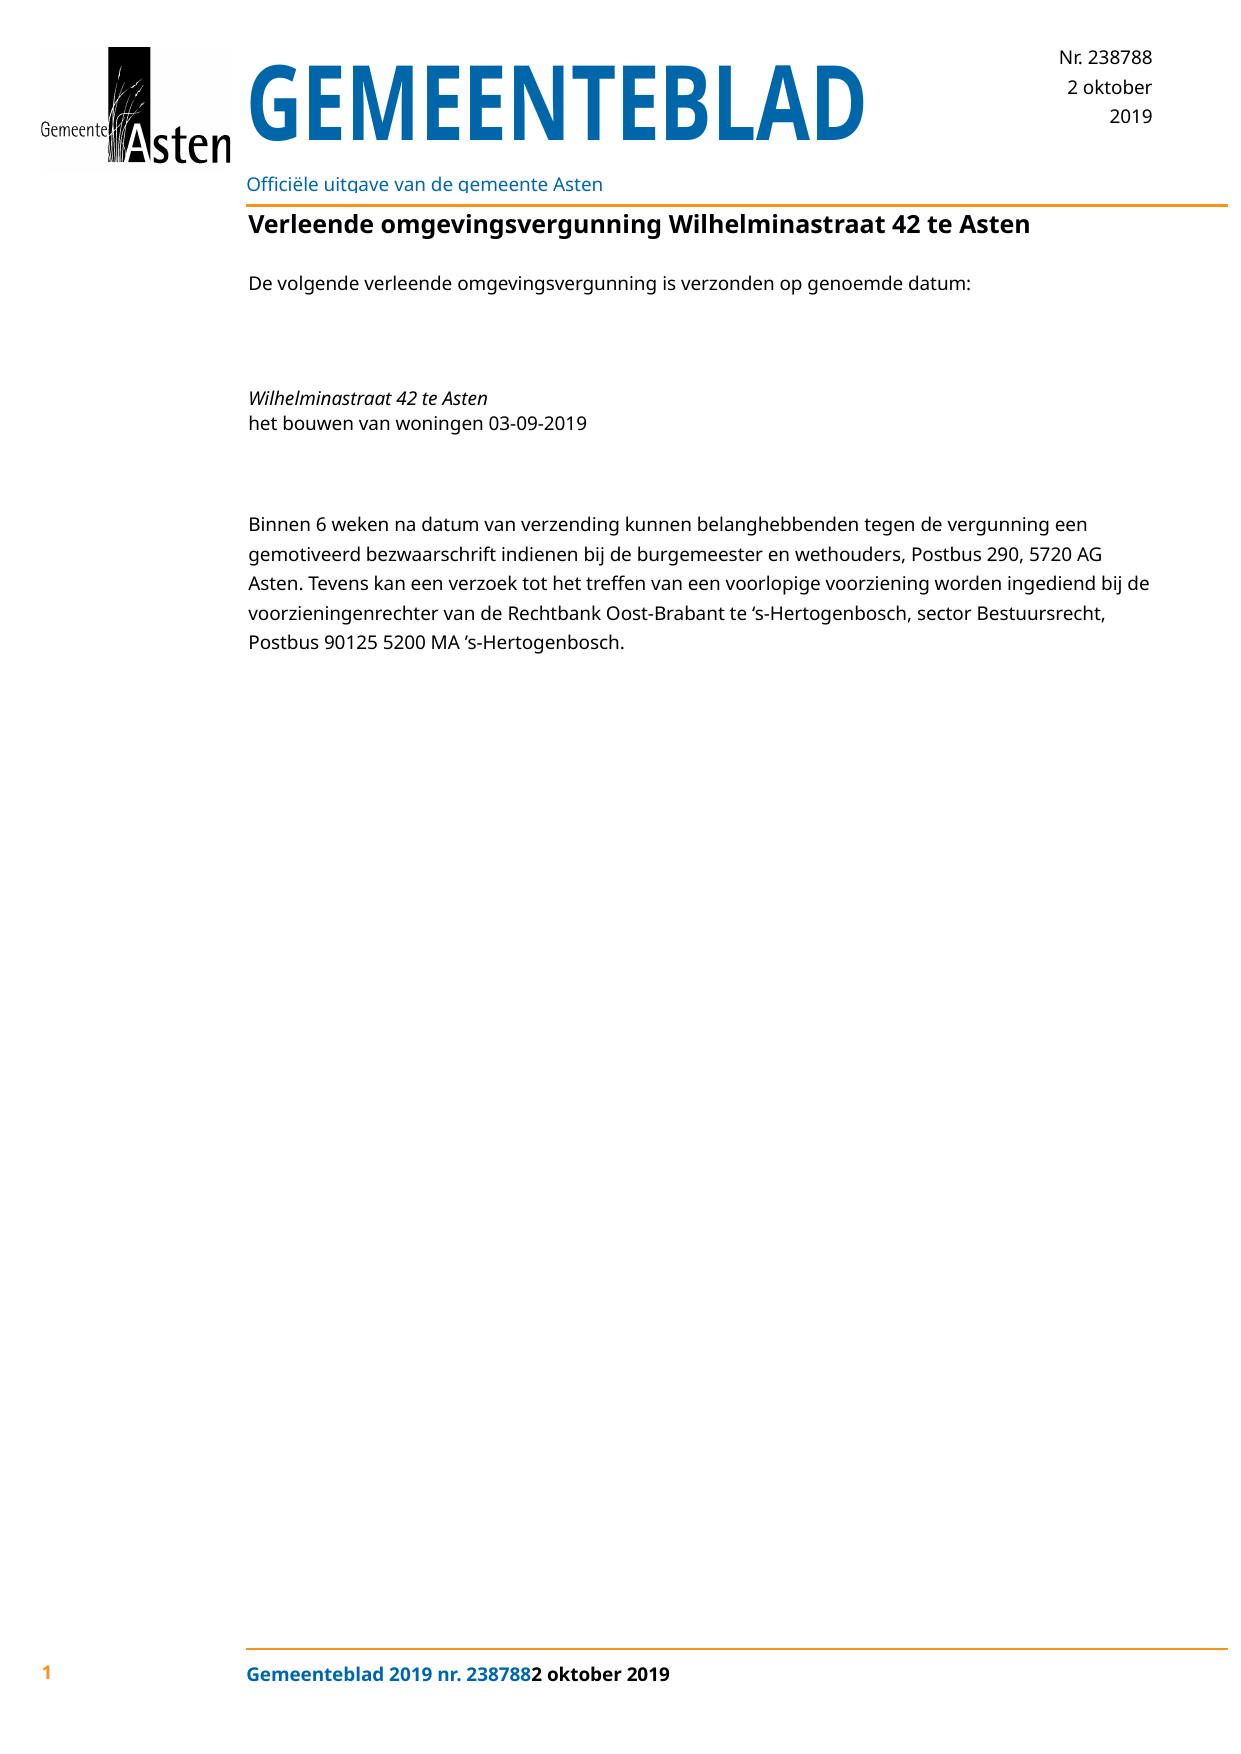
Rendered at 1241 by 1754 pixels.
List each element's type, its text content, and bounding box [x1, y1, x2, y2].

text Binnen 6 weken na datum van verzending kunnen belanghebbenden tegen de vergunning een gemotiveerd bezwaarschrift indienen bij de burgemeester en wethouders, Postbus 290, 5720 AG Asten. Tevens kan een verzoek tot het treffen van een voorlopige voorziening worden ingediend bij de voorzieningenrechter van de Rechtbank Oost-Brabant te ‘s-Hertogenbosch, sector Bestuursrecht, Postbus 90125 5200 MA ’s-Hertogenbosch. [248, 511, 1152, 655]
text Wilhelminastraat 42 te Asten [248, 385, 1152, 410]
text het bouwen van woningen 03-09-2019 [248, 410, 1152, 436]
picture [41, 47, 231, 172]
text De volgende verleende omgevingsvergunning is verzonden op genoemde datum: [248, 270, 1152, 296]
text Verleende omgevingsvergunning Wilhelminastraat 42 te Asten [248, 207, 1152, 241]
